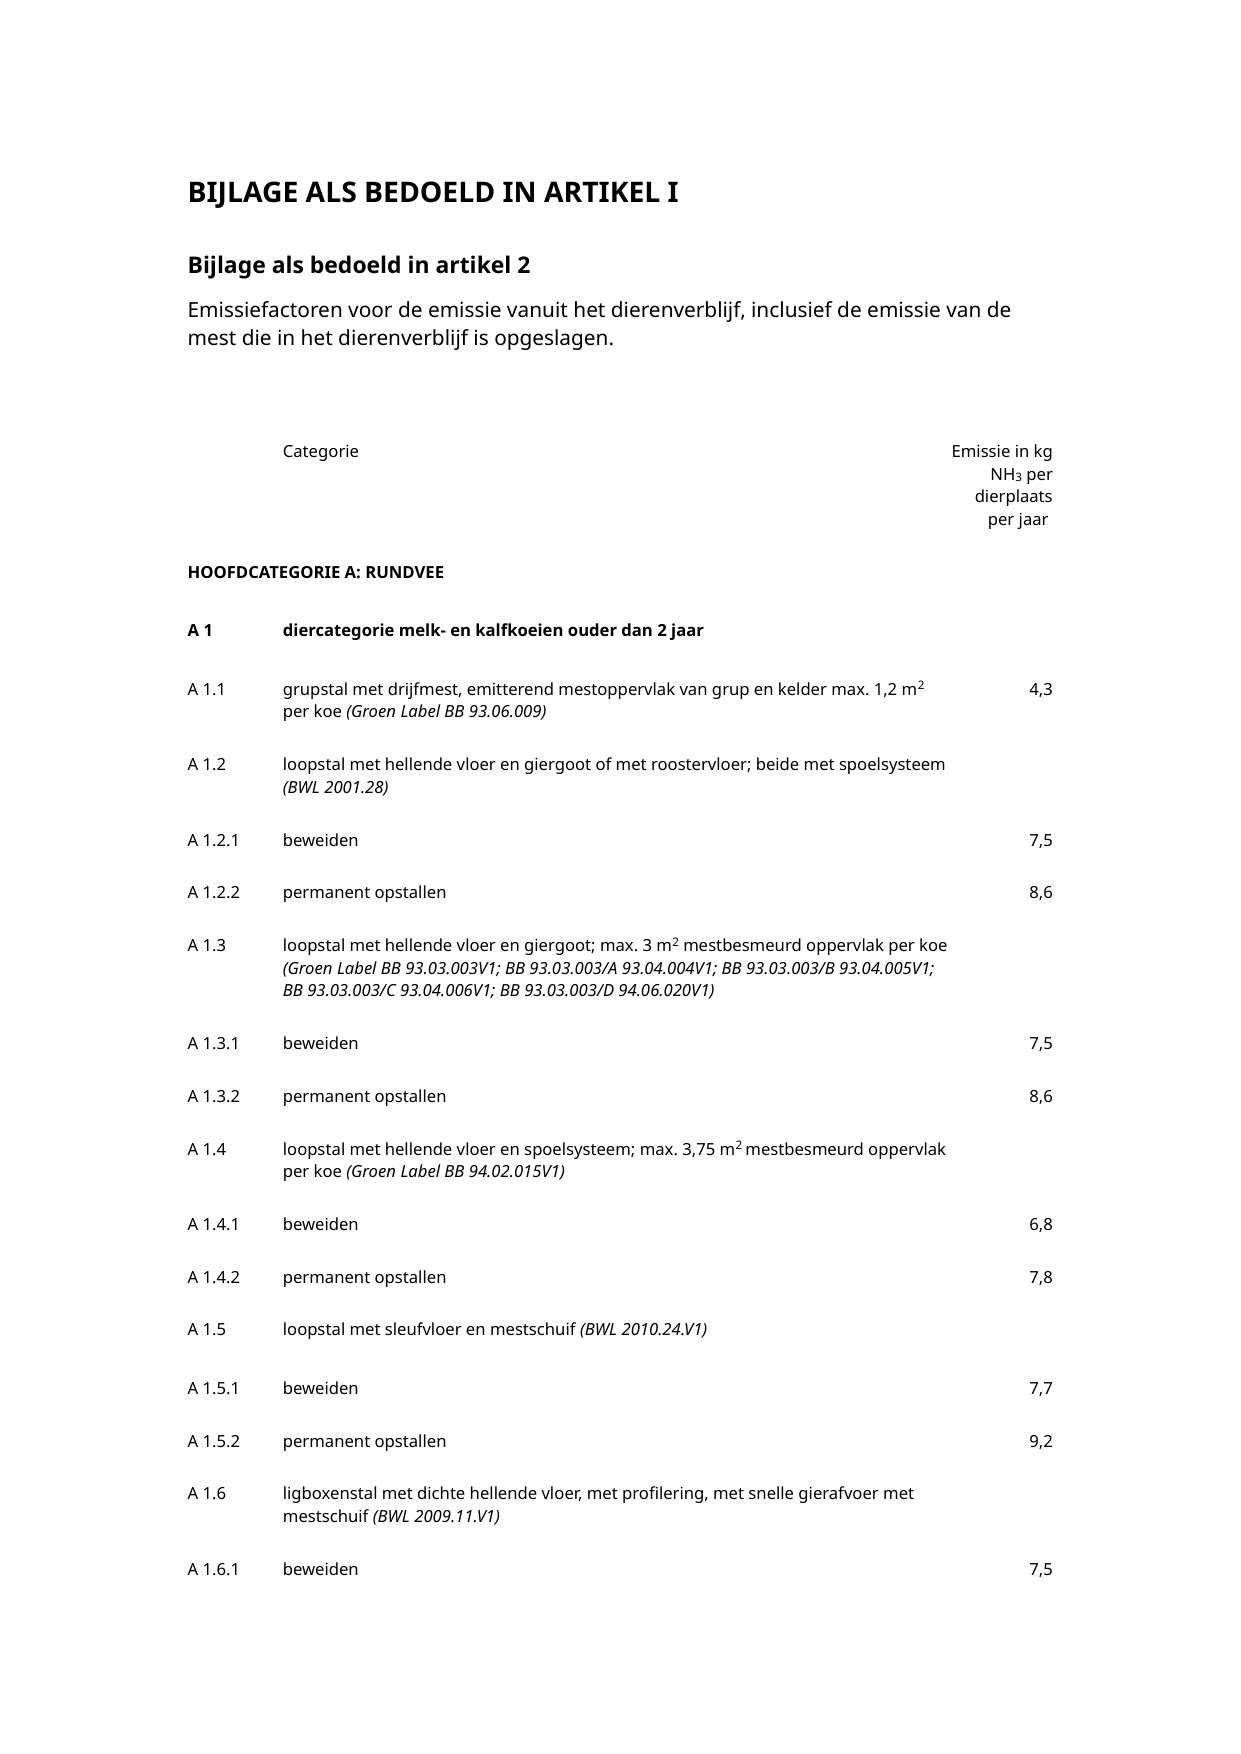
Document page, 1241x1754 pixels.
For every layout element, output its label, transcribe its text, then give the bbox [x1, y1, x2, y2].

table_cell 7,5 [949, 1557, 1053, 1580]
table_cell A 1.3.2 [188, 1085, 283, 1137]
text Emissiefactoren voor de emissie vanuit het dierenverblijf, inclusief de emissie van de mest die in het dierenverblijf is opgeslagen. [187, 295, 1053, 352]
subtitle Bijlage als bedoeld in artikel 2 [187, 249, 1053, 280]
table_cell [949, 561, 1053, 619]
subtitle BIJLAGE ALS BEDOELD IN ARTIKEL I [187, 172, 1053, 211]
table_cell 9,2 [949, 1429, 1053, 1482]
table_cell beweiden [283, 1213, 949, 1265]
table_cell HOOFDCATEGORIE A: RUNDVEE [188, 561, 949, 619]
table_cell A 1.2.2 [188, 881, 283, 934]
table_cell beweiden [283, 1032, 949, 1084]
table_cell A 1.3 [188, 934, 283, 1032]
table_cell permanent opstallen [283, 1085, 949, 1137]
table_cell loopstal met sleufvloer en mestschuif (BWL 2010.24.V1) [283, 1318, 949, 1376]
table_cell permanent opstallen [283, 1265, 949, 1318]
table_cell beweiden [283, 1557, 949, 1580]
table_cell A 1.6 [188, 1482, 283, 1557]
table_cell 8,6 [949, 1085, 1053, 1137]
table_cell 6,8 [949, 1213, 1053, 1265]
table_cell [949, 1482, 1053, 1557]
table_cell [949, 619, 1053, 677]
table_cell [949, 934, 1053, 1032]
table_cell A 1.1 [188, 678, 283, 753]
table_cell A 1.5.1 [188, 1376, 283, 1429]
table_cell A 1.6.1 [188, 1557, 283, 1580]
table_header Emissie in kg NH3 per dierplaats per jaar [949, 440, 1053, 561]
table_cell loopstal met hellende vloer en spoelsysteem; max. 3,75 m2 mestbesmeurd oppervlak per koe (Groen Label BB 94.02.015V1) [283, 1137, 949, 1213]
table_cell 7,7 [949, 1376, 1053, 1429]
table_cell 7,5 [949, 828, 1053, 881]
table_header Categorie [283, 440, 949, 561]
table_cell beweiden [283, 1376, 949, 1429]
table_cell A 1.4 [188, 1137, 283, 1213]
table_cell A 1.3.1 [188, 1032, 283, 1084]
table_cell permanent opstallen [283, 1429, 949, 1482]
table_cell A 1.4.1 [188, 1213, 283, 1265]
table_cell permanent opstallen [283, 881, 949, 934]
table_cell 4,3 [949, 678, 1053, 753]
table_cell [949, 753, 1053, 828]
table_cell 8,6 [949, 881, 1053, 934]
table_cell loopstal met hellende vloer en giergoot; max. 3 m2 mestbesmeurd oppervlak per koe (Groen Label BB 93.03.003V1; BB 93.03.003/A 93.04.004V1; BB 93.03.003/B 93.04.005V1; BB 93.03.003/C 93.04.006V1; BB 93.03.003/D 94.06.020V1) [283, 934, 949, 1032]
table_header [188, 440, 283, 561]
table_cell A 1 [188, 619, 283, 677]
table_cell ligboxenstal met dichte hellende vloer, met profilering, met snelle gierafvoer met mestschuif (BWL 2009.11.V1) [283, 1482, 949, 1557]
table_cell [949, 1318, 1053, 1376]
table_cell A 1.5.2 [188, 1429, 283, 1482]
table_cell [949, 1137, 1053, 1213]
table_cell beweiden [283, 828, 949, 881]
table_cell grupstal met drijfmest, emitterend mestoppervlak van grup en kelder max. 1,2 m2 per koe (Groen Label BB 93.06.009) [283, 678, 949, 753]
table_cell loopstal met hellende vloer en giergoot of met roostervloer; beide met spoelsysteem (BWL 2001.28) [283, 753, 949, 828]
table_cell A 1.5 [188, 1318, 283, 1376]
table_cell diercategorie melk- en kalfkoeien ouder dan 2 jaar [283, 619, 949, 677]
table_cell A 1.2 [188, 753, 283, 828]
table_cell A 1.2.1 [188, 828, 283, 881]
table_cell A 1.4.2 [188, 1265, 283, 1318]
table_cell 7,8 [949, 1265, 1053, 1318]
table_cell 7,5 [949, 1032, 1053, 1084]
